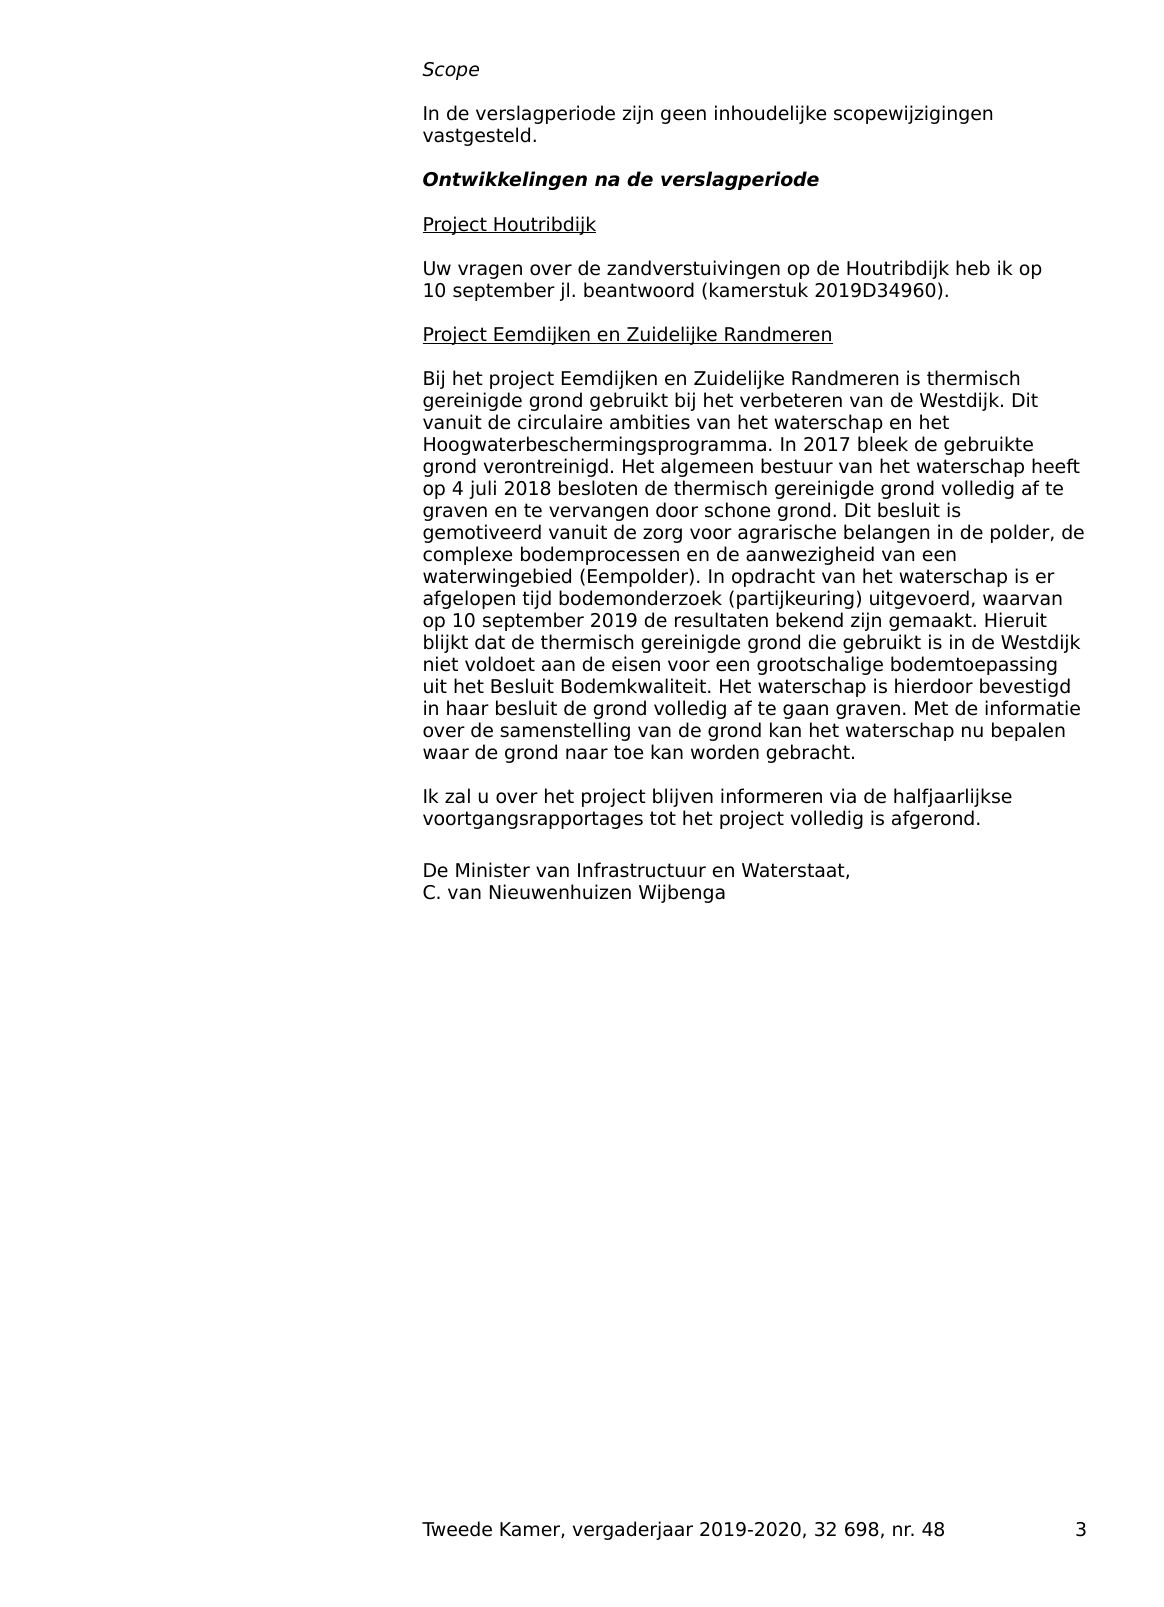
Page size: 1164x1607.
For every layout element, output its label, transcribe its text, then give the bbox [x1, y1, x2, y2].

text Bij het project Eemdijken en Zuidelijke Randmeren is thermisch gereinigde grond gebruikt bij het verbeteren van de Westdijk. Dit vanuit de circulaire ambities van het waterschap en het Hoogwaterbeschermingsprogramma. In 2017 bleek de gebruikte grond verontreinigd. Het algemeen bestuur van het waterschap heeft op 4 juli 2018 besloten de thermisch gereinigde grond volledig af te graven en te vervangen door schone grond. Dit besluit is gemotiveerd vanuit de zorg voor agrarische belangen in de polder, de complexe bodemprocessen en de aanwezigheid van een waterwingebied (Eempolder). In opdracht van het waterschap is er afgelopen tijd bodemonderzoek (partijkeuring) uitgevoerd, waarvan op 10 september 2019 de resultaten bekend zijn gemaakt. Hieruit blijkt dat de thermisch gereinigde grond die gebruikt is in de Westdijk niet voldoet aan de eisen voor een grootschalige bodemtoepassing uit het Besluit Bodemkwaliteit. Het waterschap is hierdoor bevestigd in haar besluit de grond volledig af te gaan graven. Met de informatie over de samenstelling van de grond kan het waterschap nu bepalen waar de grond naar toe kan worden gebracht. [422, 368, 1087, 764]
text Uw vragen over de zandverstuivingen op de Houtribdijk heb ik op 10 september jl. beantwoord (kamerstuk 2019D34960). [422, 258, 1087, 302]
text In de verslagperiode zijn geen inhoudelijke scopewijzigingen vastgesteld. [422, 103, 1087, 147]
subtitle Ontwikkelingen na de verslagperiode [422, 169, 1087, 191]
text Ik zal u over het project blijven informeren via de halfjaarlijkse voortgangsrapportages tot het project volledig is afgerond. [422, 786, 1087, 830]
subtitle Project Houtribdijk [422, 213, 1087, 236]
text De Minister van Infrastructuur en Waterstaat, C. van Nieuwenhuizen Wijbenga [422, 860, 1087, 904]
subtitle Project Eemdijken en Zuidelijke Randmeren [422, 324, 1087, 346]
subtitle Scope [422, 59, 1087, 81]
